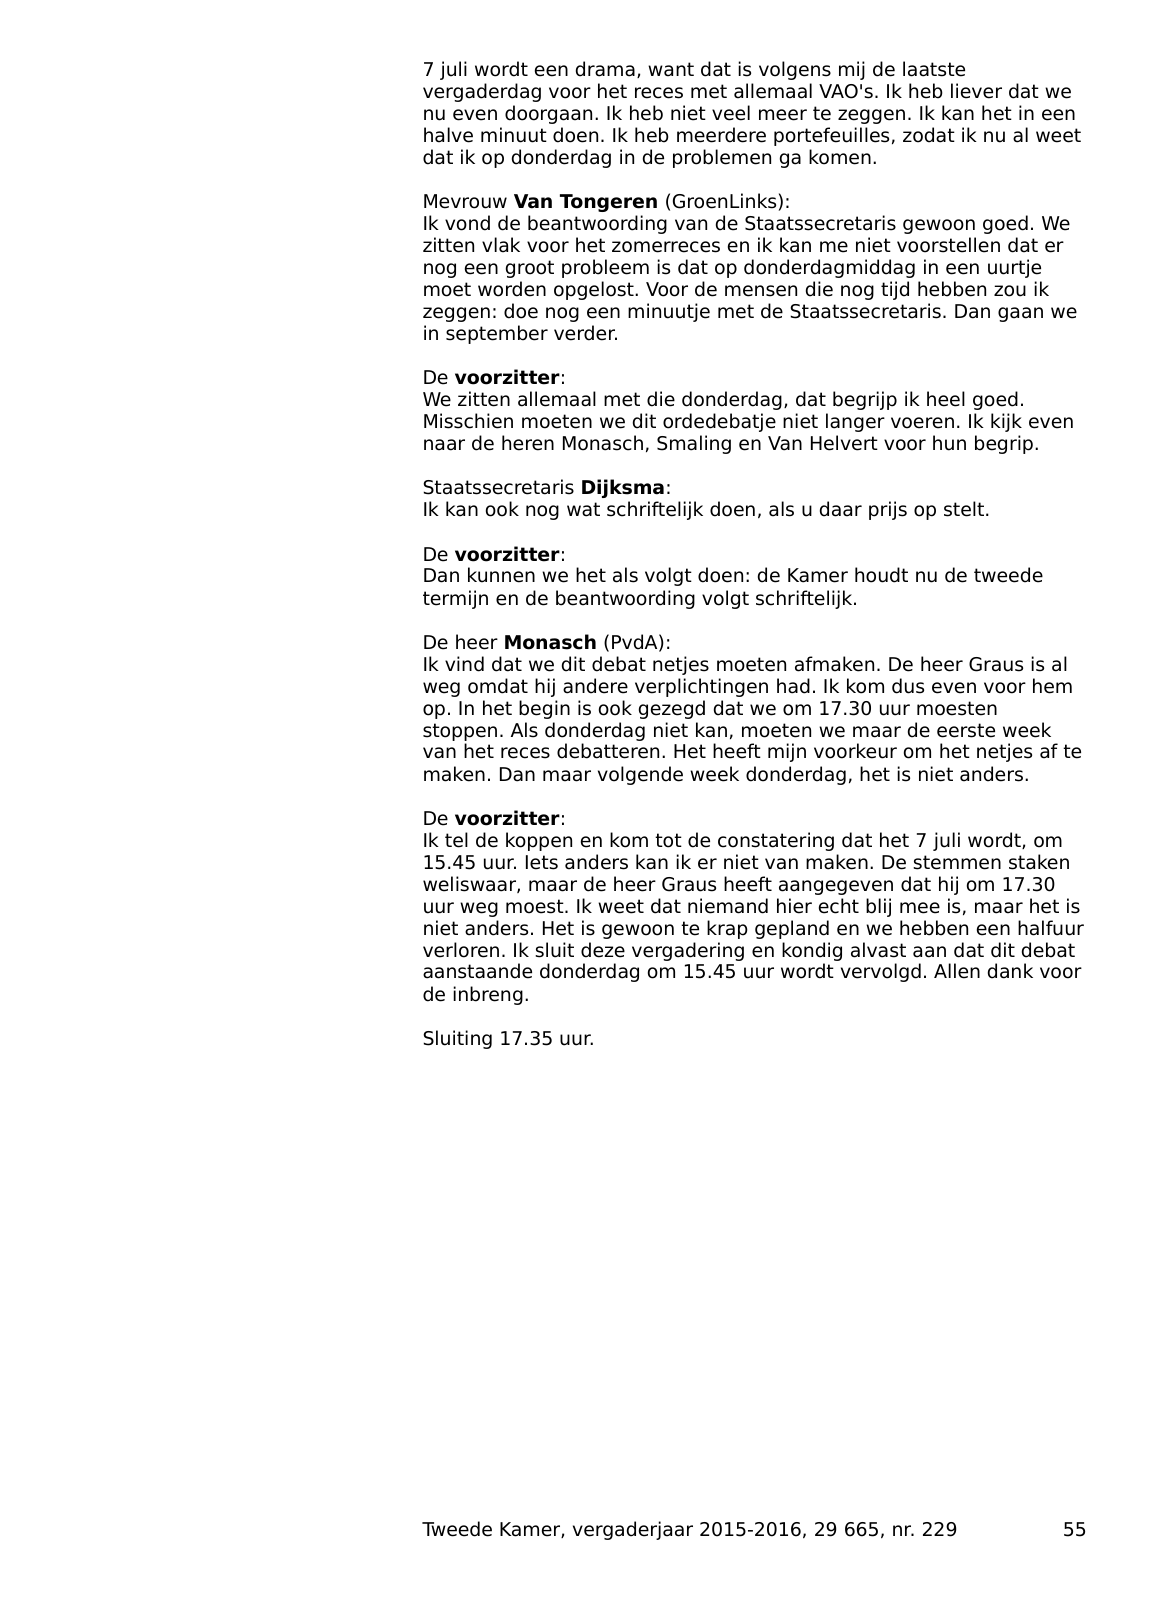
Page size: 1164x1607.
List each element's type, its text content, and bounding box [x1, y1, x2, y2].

text Dan kunnen we het als volgt doen: de Kamer houdt nu de tweede termijn en de beantwoording volgt schriftelijk. [422, 565, 1087, 609]
text Ik vind dat we dit debat netjes moeten afmaken. De heer Graus is al weg omdat hij andere verplichtingen had. Ik kom dus even voor hem op. In het begin is ook gezegd dat we om 17.30 uur moesten stoppen. Als donderdag niet kan, moeten we maar de eerste week van het reces debatteren. Het heeft mijn voorkeur om het netjes af te maken. Dan maar volgende week donderdag, het is niet anders. [422, 653, 1087, 785]
text De heer Monasch (PvdA): [422, 632, 1087, 653]
text Ik kan ook nog wat schriftelijk doen, als u daar prijs op stelt. [422, 499, 1087, 521]
text Mevrouw Van Tongeren (GroenLinks): [422, 191, 1087, 213]
text De voorzitter: [422, 808, 1087, 829]
text Sluiting 17.35 uur. [422, 1028, 1087, 1049]
text We zitten allemaal met die donderdag, dat begrijp ik heel goed. Misschien moeten we dit ordedebatje niet langer voeren. Ik kijk even naar de heren Monasch, Smaling en Van Helvert voor hun begrip. [422, 389, 1087, 455]
text De voorzitter: [422, 367, 1087, 389]
text Staatssecretaris Dijksma: [422, 477, 1087, 499]
text Ik tel de koppen en kom tot de constatering dat het 7 juli wordt, om 15.45 uur. Iets anders kan ik er niet van maken. De stemmen staken weliswaar, maar de heer Graus heeft aangegeven dat hij om 17.30 uur weg moest. Ik weet dat niemand hier echt blij mee is, maar het is niet anders. Het is gewoon te krap gepland en we hebben een halfuur verloren. Ik sluit deze vergadering en kondig alvast aan dat dit debat aanstaande donderdag om 15.45 uur wordt vervolgd. Allen dank voor de inbreng. [422, 829, 1087, 1005]
text De voorzitter: [422, 543, 1087, 565]
text Ik vond de beantwoording van de Staatssecretaris gewoon goed. We zitten vlak voor het zomerreces en ik kan me niet voorstellen dat er nog een groot probleem is dat op donderdagmiddag in een uurtje moet worden opgelost. Voor de mensen die nog tijd hebben zou ik zeggen: doe nog een minuutje met de Staatssecretaris. Dan gaan we in september verder. [422, 213, 1087, 345]
text 7 juli wordt een drama, want dat is volgens mij de laatste vergaderdag voor het reces met allemaal VAO's. Ik heb liever dat we nu even doorgaan. Ik heb niet veel meer te zeggen. Ik kan het in een halve minuut doen. Ik heb meerdere portefeuilles, zodat ik nu al weet dat ik op donderdag in de problemen ga komen. [422, 59, 1087, 169]
